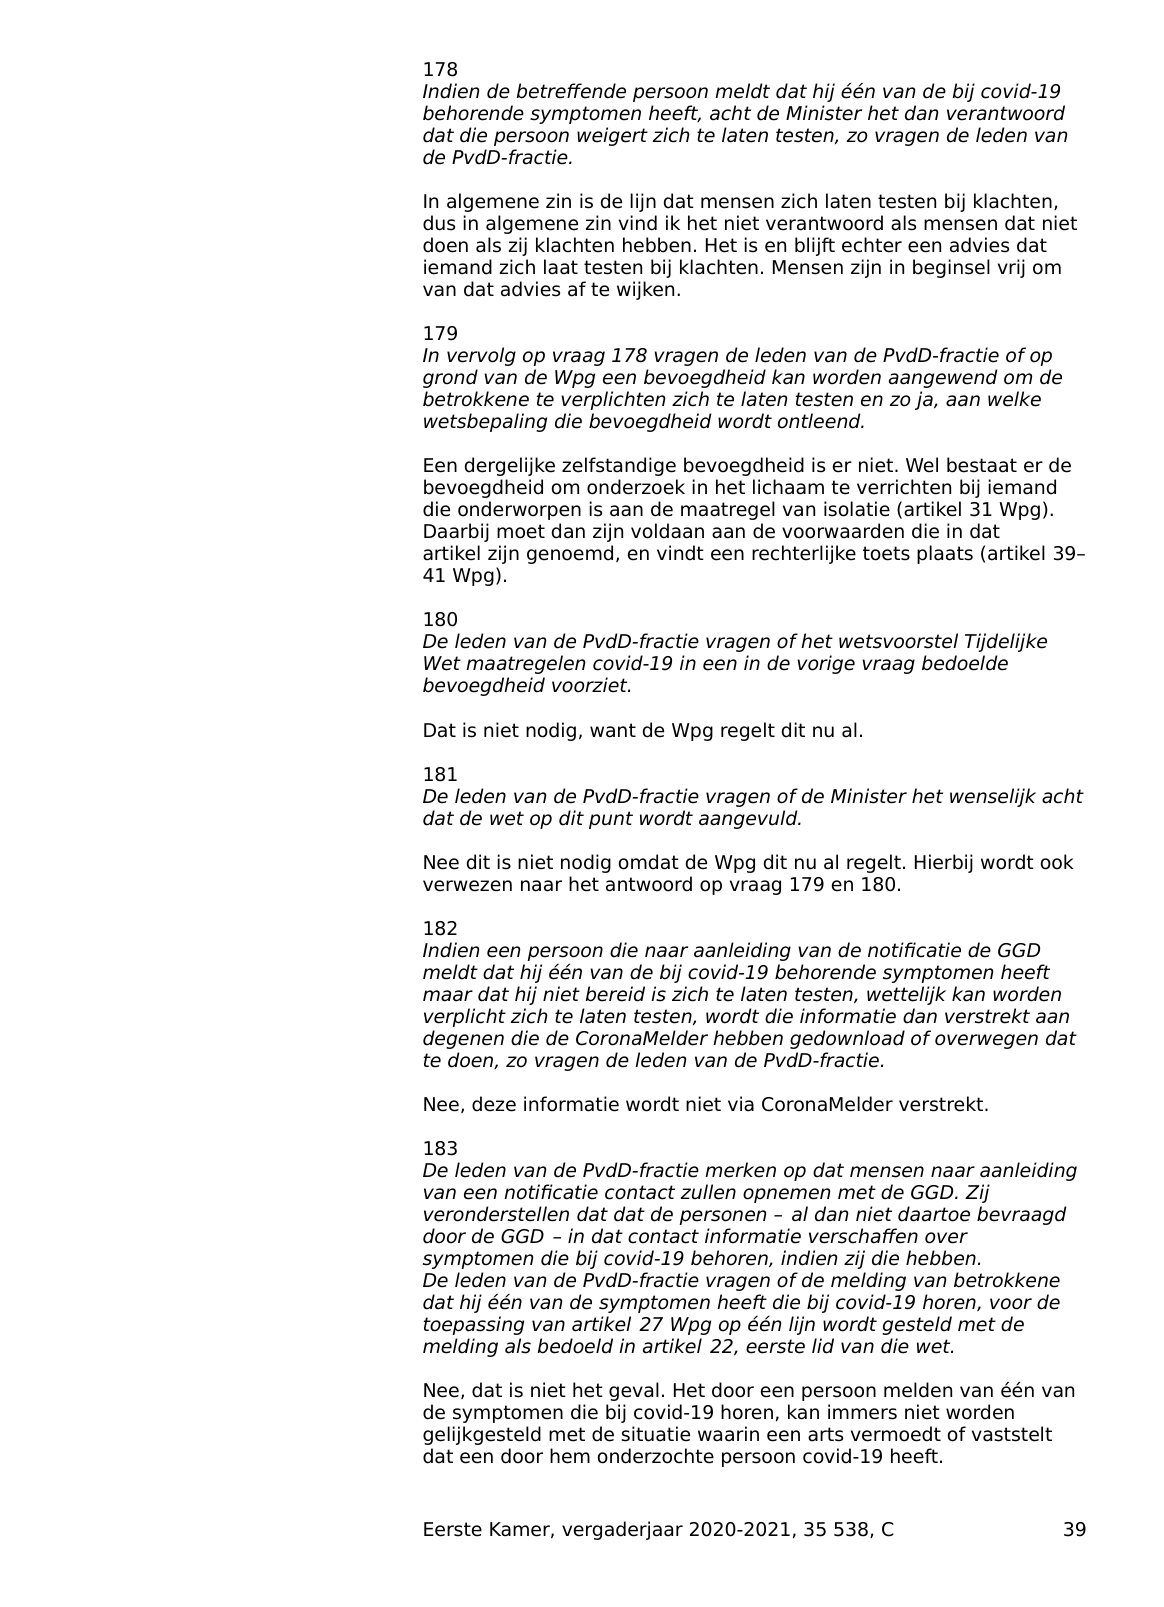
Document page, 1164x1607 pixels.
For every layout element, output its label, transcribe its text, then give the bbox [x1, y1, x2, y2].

text De leden van de PvdD-fractie vragen of de Minister het wenselijk acht dat de wet op dit punt wordt aangevuld. [422, 786, 1087, 829]
text Een dergelijke zelfstandige bevoegdheid is er niet. Wel bestaat er de bevoegdheid om onderzoek in het lichaam te verrichten bij iemand die onderworpen is aan de maatregel van isolatie (artikel 31 Wpg). Daarbij moet dan zijn voldaan aan de voorwaarden die in dat artikel zijn genoemd, en vindt een rechterlijke toets plaats (artikel 39–41 Wpg). [422, 455, 1087, 587]
text Nee dit is niet nodig omdat de Wpg dit nu al regelt. Hierbij wordt ook verwezen naar het antwoord op vraag 179 en 180. [422, 852, 1087, 896]
text 179 [422, 323, 1087, 345]
text 182 [422, 918, 1087, 940]
text Dat is niet nodig, want de Wpg regelt dit nu al. [422, 719, 1087, 741]
text Indien de betreffende persoon meldt dat hij één van de bij covid-19 behorende symptomen heeft, acht de Minister het dan verantwoord dat die persoon weigert zich te laten testen, zo vragen de leden van de PvdD-fractie. [422, 81, 1087, 169]
text De leden van de PvdD-fractie vragen of het wetsvoorstel Tijdelijke Wet maatregelen covid-19 in een in de vorige vraag bedoelde bevoegdheid voorziet. [422, 631, 1087, 697]
text Indien een persoon die naar aanleiding van de notificatie de GGD meldt dat hij één van de bij covid-19 behorende symptomen heeft maar dat hij niet bereid is zich te laten testen, wettelijk kan worden verplicht zich te laten testen, wordt die informatie dan verstrekt aan degenen die de CoronaMelder hebben gedownload of overwegen dat te doen, zo vragen de leden van de PvdD-fractie. [422, 940, 1087, 1072]
text De leden van de PvdD-fractie merken op dat mensen naar aanleiding van een notificatie contact zullen opnemen met de GGD. Zij veronderstellen dat dat de personen – al dan niet daartoe bevraagd door de GGD – in dat contact informatie verschaffen over symptomen die bij covid-19 behoren, indien zij die hebben. [422, 1160, 1087, 1270]
text De leden van de PvdD-fractie vragen of de melding van betrokkene dat hij één van de symptomen heeft die bij covid-19 horen, voor de toepassing van artikel 27 Wpg op één lijn wordt gesteld met de melding als bedoeld in artikel 22, eerste lid van die wet. [422, 1270, 1087, 1358]
text 181 [422, 764, 1087, 786]
text 183 [422, 1138, 1087, 1160]
text 180 [422, 609, 1087, 631]
text In algemene zin is de lijn dat mensen zich laten testen bij klachten, dus in algemene zin vind ik het niet verantwoord als mensen dat niet doen als zij klachten hebben. Het is en blijft echter een advies dat iemand zich laat testen bij klachten. Mensen zijn in beginsel vrij om van dat advies af te wijken. [422, 191, 1087, 301]
text In vervolg op vraag 178 vragen de leden van de PvdD-fractie of op grond van de Wpg een bevoegdheid kan worden aangewend om de betrokkene te verplichten zich te laten testen en zo ja, aan welke wetsbepaling die bevoegdheid wordt ontleend. [422, 345, 1087, 433]
text Nee, deze informatie wordt niet via CoronaMelder verstrekt. [422, 1094, 1087, 1116]
text Nee, dat is niet het geval. Het door een persoon melden van één van de symptomen die bij covid-19 horen, kan immers niet worden gelijkgesteld met de situatie waarin een arts vermoedt of vaststelt dat een door hem onderzochte persoon covid-19 heeft. [422, 1380, 1087, 1468]
text 178 [422, 59, 1087, 81]
